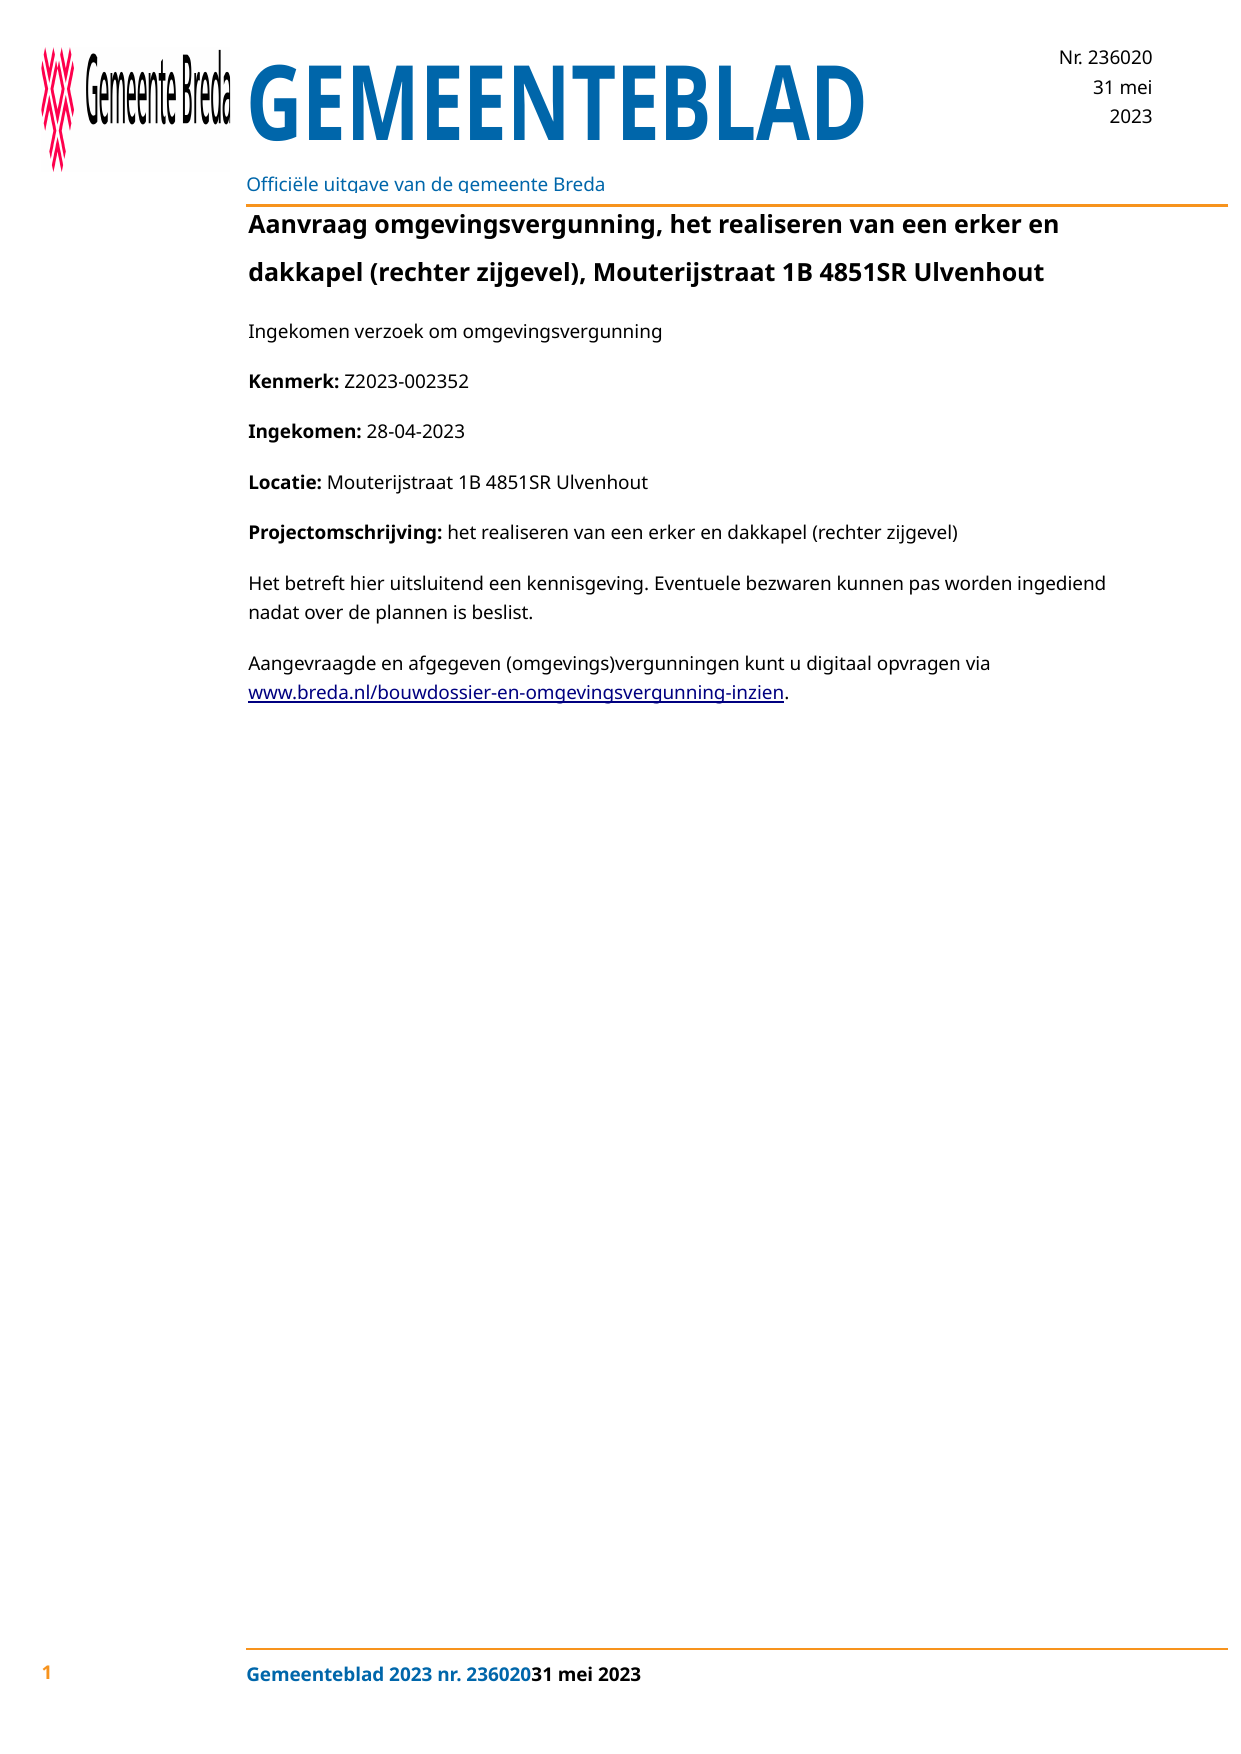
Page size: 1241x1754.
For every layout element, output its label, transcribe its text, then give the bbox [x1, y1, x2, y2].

text Locatie: Mouterijstraat 1B 4851SR Ulvenhout [248, 469, 1152, 495]
text Projectomschrijving: het realiseren van een erker en dakkapel (rechter zijgevel) [248, 519, 1152, 545]
text Ingekomen verzoek om omgevingsvergunning [248, 318, 1152, 344]
text Ingekomen: 28-04-2023 [248, 419, 1152, 444]
text Het betreft hier uitsluitend een kennisgeving. Eventuele bezwaren kunnen pas worden ingediend nadat over de plannen is beslist. [248, 570, 1152, 625]
picture [41, 47, 231, 172]
text Kenmerk: Z2023-002352 [248, 368, 1152, 394]
text Aanvraag omgevingsvergunning, het realiseren van een erker en dakkapel (rechter zijgevel), Mouterijstraat 1B 4851SR Ulvenhout [248, 207, 1152, 288]
text Aangevraagde en afgegeven (omgevings)vergunningen kunt u digitaal opvragen via www.breda.nl/bouwdossier-en-omgevingsvergunning-inzien. [248, 650, 1152, 705]
